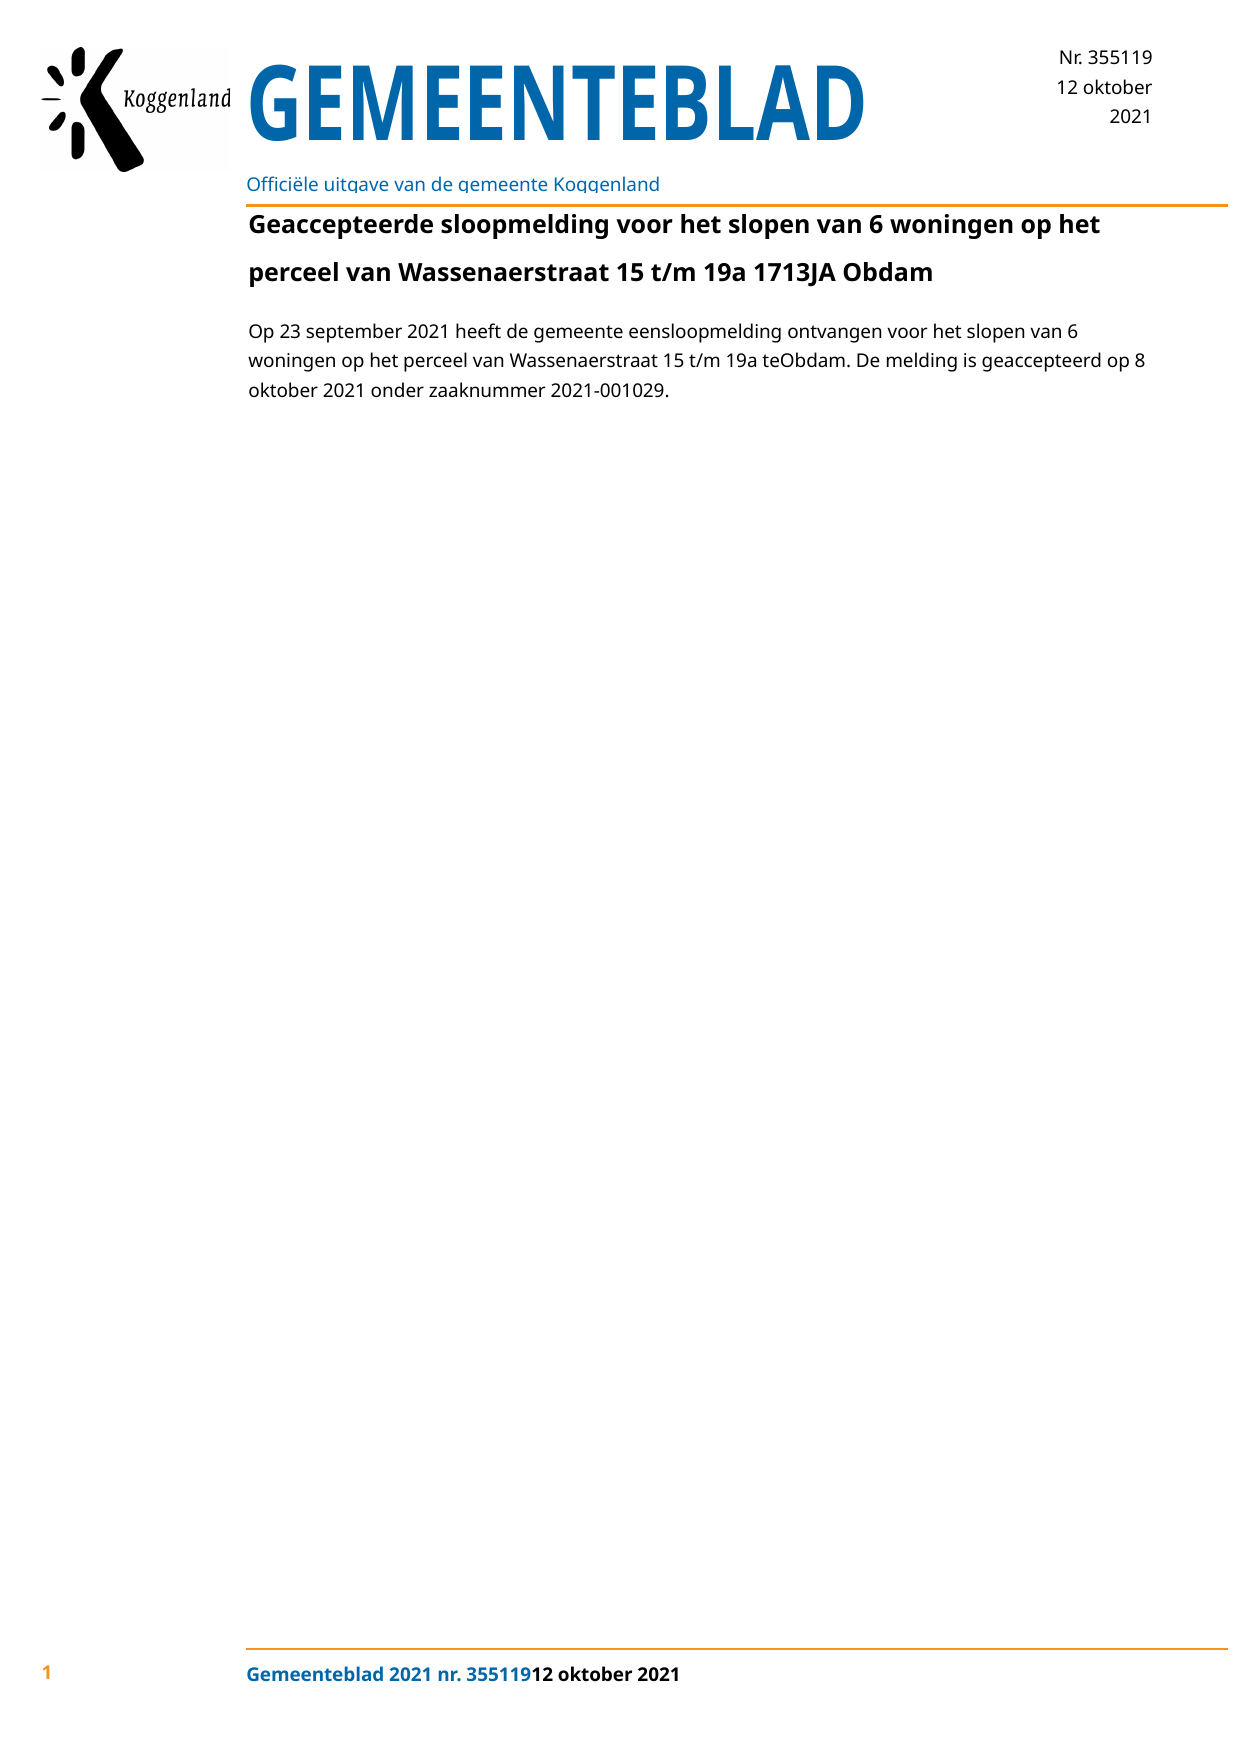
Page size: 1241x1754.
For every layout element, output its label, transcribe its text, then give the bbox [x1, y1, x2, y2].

text Geaccepteerde sloopmelding voor het slopen van 6 woningen op het perceel van Wassenaerstraat 15 t/m 19a 1713JA Obdam [248, 207, 1152, 288]
text Op 23 september 2021 heeft de gemeente eensloopmelding ontvangen voor het slopen van 6 woningen op het perceel van Wassenaerstraat 15 t/m 19a teObdam. De melding is geaccepteerd op 8 oktober 2021 onder zaaknummer 2021-001029. [248, 318, 1152, 403]
picture [41, 47, 231, 172]
